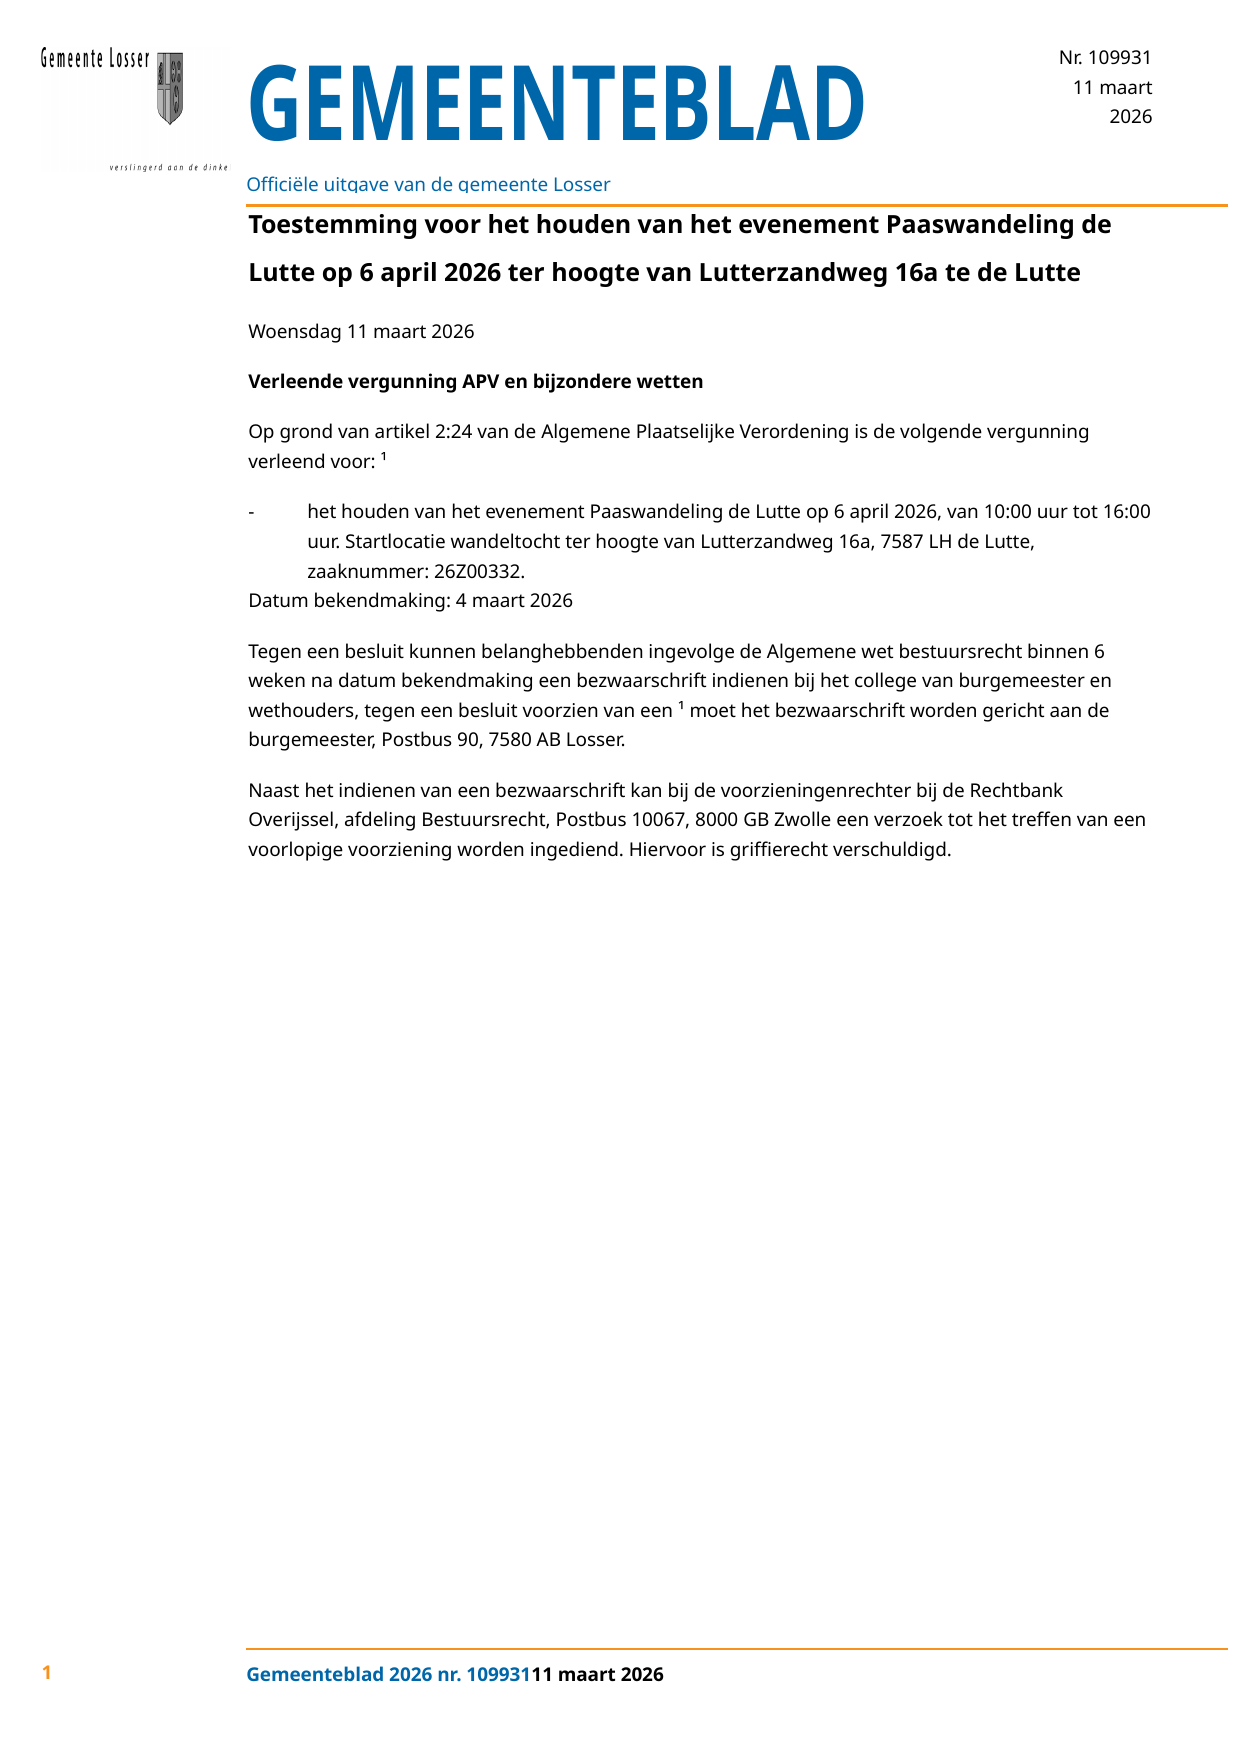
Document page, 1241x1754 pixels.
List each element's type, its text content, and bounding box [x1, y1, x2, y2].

text Verleende vergunning APV en bijzondere wetten [248, 368, 1152, 394]
text Woensdag 11 maart 2026 [248, 318, 1152, 344]
text Tegen een besluit kunnen belanghebbenden ingevolge de Algemene wet bestuursrecht binnen 6 weken na datum bekendmaking een bezwaarschrift indienen bij het college van burgemeester en wethouders, tegen een besluit voorzien van een ¹ moet het bezwaarschrift worden gericht aan de burgemeester, Postbus 90, 7580 AB Losser. [248, 638, 1152, 752]
text Datum bekendmaking: 4 maart 2026 [248, 587, 1152, 613]
text Naast het indienen van een bezwaarschrift kan bij de voorzieningenrechter bij de Rechtbank Overijssel, afdeling Bestuursrecht, Postbus 10067, 8000 GB Zwolle een verzoek tot het treffen van een voorlopige voorziening worden ingediend. Hiervoor is griffierecht verschuldigd. [248, 777, 1152, 862]
picture [41, 47, 231, 172]
list het houden van het evenement Paaswandeling de Lutte op 6 april 2026, van 10:00 uur tot 16:00 uur. Startlocatie wandeltocht ter hoogte van Lutterzandweg 16a, 7587 LH de Lutte, zaaknummer: 26Z00332. [248, 499, 1152, 584]
text Op grond van artikel 2:24 van de Algemene Plaatselijke Verordening is de volgende vergunning verleend voor: ¹ [248, 419, 1152, 474]
text Toestemming voor het houden van het evenement Paaswandeling de Lutte op 6 april 2026 ter hoogte van Lutterzandweg 16a te de Lutte [248, 207, 1152, 288]
